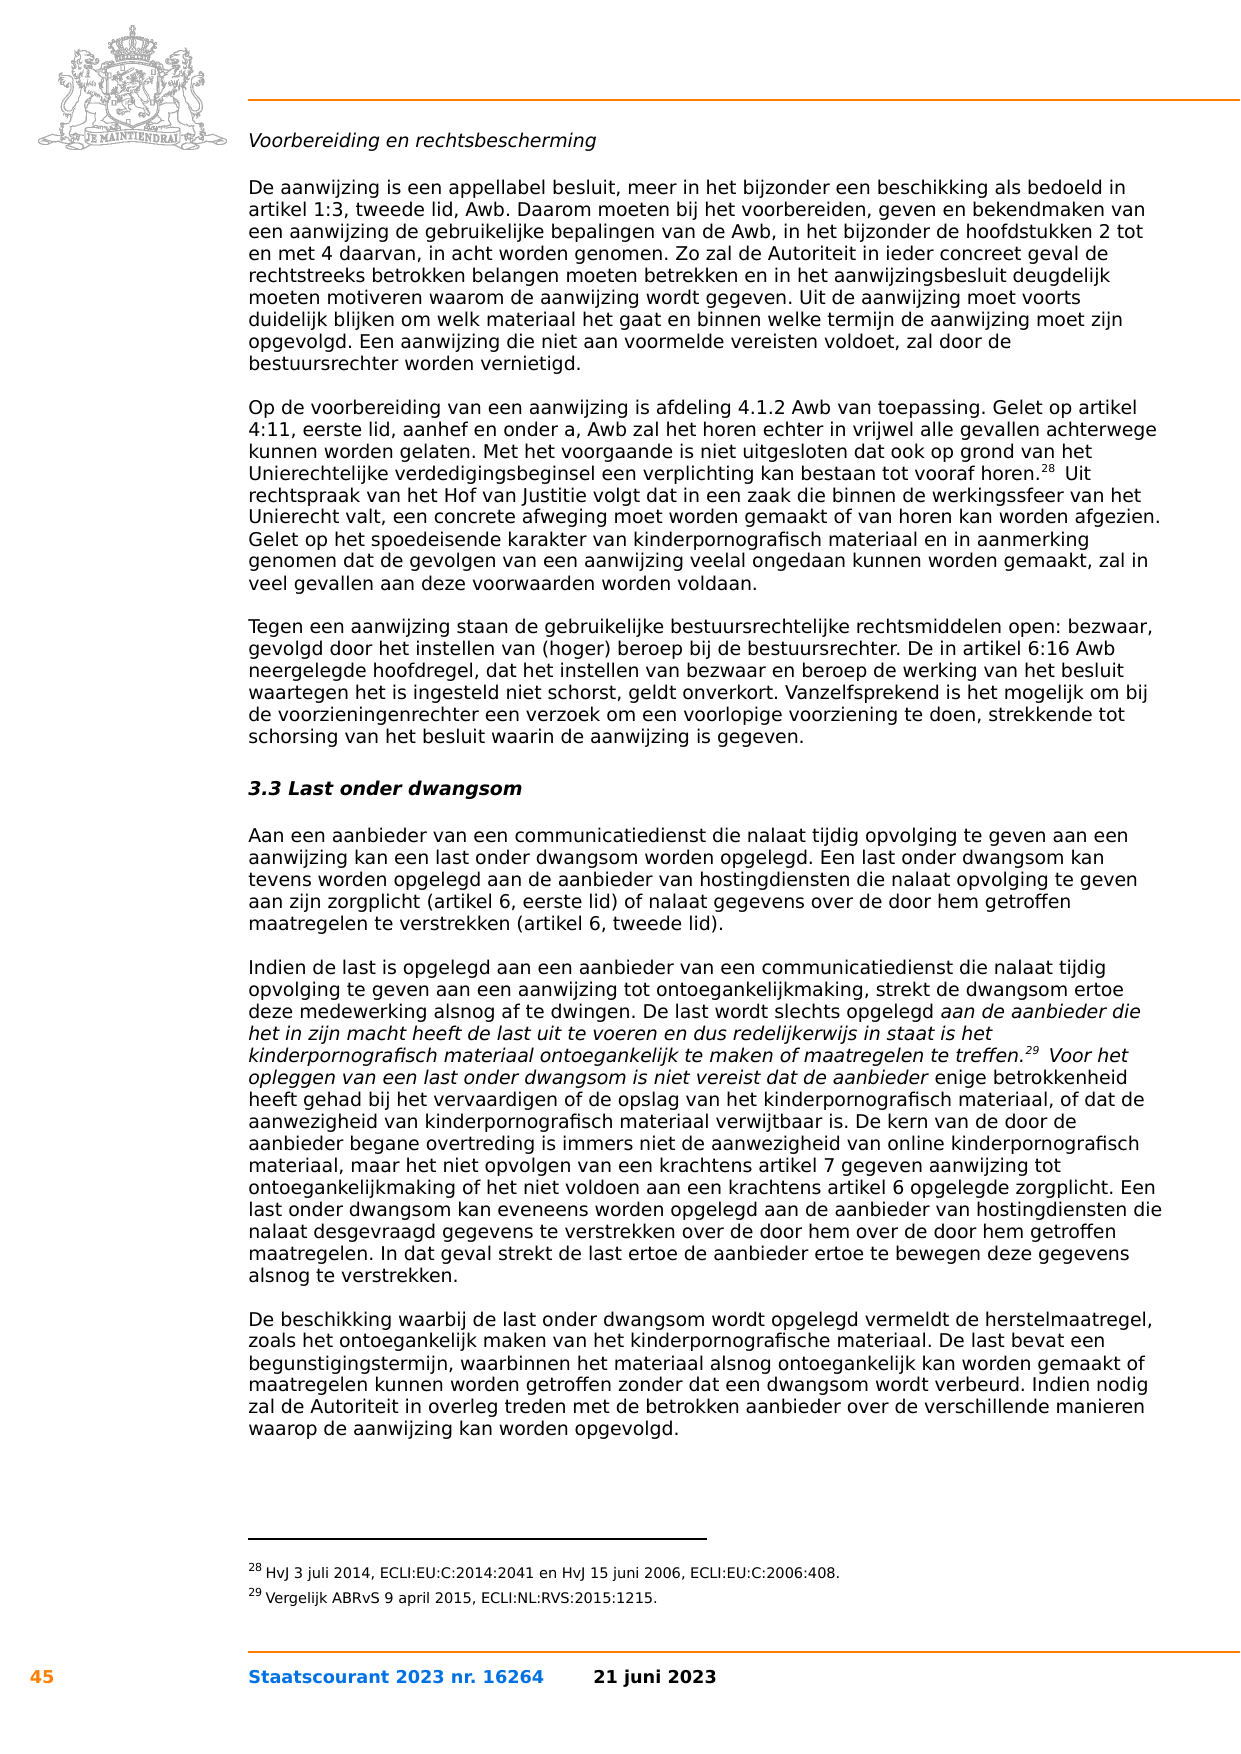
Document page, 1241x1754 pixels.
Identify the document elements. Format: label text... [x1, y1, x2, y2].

text HvJ 3 juli 2014, ECLI:EU:C:2014:2041 en HvJ 15 juni 2006, ECLI:EU:C:2006:408. [248, 1561, 1163, 1583]
text Vergelijk ABRvS 9 april 2015, ECLI:NL:RVS:2015:1215. [248, 1586, 1163, 1608]
subtitle Voorbereiding en rechtsbescherming [248, 130, 1163, 152]
text Tegen een aanwijzing staan de gebruikelijke bestuursrechtelijke rechtsmiddelen open: bezwaar, gevolgd door het instellen van (hoger) beroep bij de bestuursrechter. De in artikel 6:16 Awb neergelegde hoofdregel, dat het instellen van bezwaar en beroep de werking van het besluit waartegen het is ingesteld niet schorst, geldt onverkort. Vanzelfsprekend is het mogelijk om bij de voorzieningenrechter een verzoek om een voorlopige voorziening te doen, strekkende tot schorsing van het besluit waarin de aanwijzing is gegeven. [248, 616, 1163, 748]
text De aanwijzing is een appellabel besluit, meer in het bijzonder een beschikking als bedoeld in artikel 1:3, tweede lid, Awb. Daarom moeten bij het voorbereiden, geven en bekendmaken van een aanwijzing de gebruikelijke bepalingen van de Awb, in het bijzonder de hoofdstukken 2 tot en met 4 daarvan, in acht worden genomen. Zo zal de Autoriteit in ieder concreet geval de rechtstreeks betrokken belangen moeten betrekken en in het aanwijzingsbesluit deugdelijk moeten motiveren waarom de aanwijzing wordt gegeven. Uit de aanwijzing moet voorts duidelijk blijken om welk materiaal het gaat en binnen welke termijn de aanwijzing moet zijn opgevolgd. Een aanwijzing die niet aan voormelde vereisten voldoet, zal door de bestuursrechter worden vernietigd. [248, 177, 1163, 375]
picture [38, 25, 227, 150]
subtitle 3.3 Last onder dwangsom [248, 778, 1163, 800]
text Aan een aanbieder van een communicatiedienst die nalaat tijdig opvolging te geven aan een aanwijzing kan een last onder dwangsom worden opgelegd. Een last onder dwangsom kan tevens worden opgelegd aan de aanbieder van hostingdiensten die nalaat opvolging te geven aan zijn zorgplicht (artikel 6, eerste lid) of nalaat gegevens over de door hem getroffen maatregelen te verstrekken (artikel 6, tweede lid). [248, 825, 1163, 935]
text Indien de last is opgelegd aan een aanbieder van een communicatiedienst die nalaat tijdig opvolging te geven aan een aanwijzing tot ontoegankelijkmaking, strekt de dwangsom ertoe deze medewerking alsnog af te dwingen. De last wordt slechts opgelegd aan de aanbieder die het in zijn macht heeft de last uit te voeren en dus redelijkerwijs in staat is het kinderpornografisch materiaal ontoegankelijk te maken of maatregelen te treffen. Voor het opleggen van een last onder dwangsom is niet vereist dat de aanbieder enige betrokkenheid heeft gehad bij het vervaardigen of de opslag van het kinderpornografisch materiaal, of dat de aanwezigheid van kinderpornografisch materiaal verwijtbaar is. De kern van de door de aanbieder begane overtreding is immers niet de aanwezigheid van online kinderpornografisch materiaal, maar het niet opvolgen van een krachtens artikel 7 gegeven aanwijzing tot ontoegankelijkmaking of het niet voldoen aan een krachtens artikel 6 opgelegde zorgplicht. Een last onder dwangsom kan eveneens worden opgelegd aan de aanbieder van hostingdiensten die nalaat desgevraagd gegevens te verstrekken over de door hem over de door hem getroffen maatregelen. In dat geval strekt de last ertoe de aanbieder ertoe te bewegen deze gegevens alsnog te verstrekken. [248, 957, 1163, 1287]
text De beschikking waarbij de last onder dwangsom wordt opgelegd vermeldt de herstelmaatregel, zoals het ontoegankelijk maken van het kinderpornografische materiaal. De last bevat een begunstigingstermijn, waarbinnen het materiaal alsnog ontoegankelijk kan worden gemaakt of maatregelen kunnen worden getroffen zonder dat een dwangsom wordt verbeurd. Indien nodig zal de Autoriteit in overleg treden met de betrokken aanbieder over de verschillende manieren waarop de aanwijzing kan worden opgevolgd. [248, 1308, 1163, 1440]
text Op de voorbereiding van een aanwijzing is afdeling 4.1.2 Awb van toepassing. Gelet op artikel 4:11, eerste lid, aanhef en onder a, Awb zal het horen echter in vrijwel alle gevallen achterwege kunnen worden gelaten. Met het voorgaande is niet uitgesloten dat ook op grond van het Unierechtelijke verdedigingsbeginsel een verplichting kan bestaan tot vooraf horen. Uit rechtspraak van het Hof van Justitie volgt dat in een zaak die binnen de werkingssfeer van het Unierecht valt, een concrete afweging moet worden gemaakt of van horen kan worden afgezien. Gelet op het spoedeisende karakter van kinderpornografisch materiaal en in aanmerking genomen dat de gevolgen van een aanwijzing veelal ongedaan kunnen worden gemaakt, zal in veel gevallen aan deze voorwaarden worden voldaan. [248, 397, 1163, 594]
